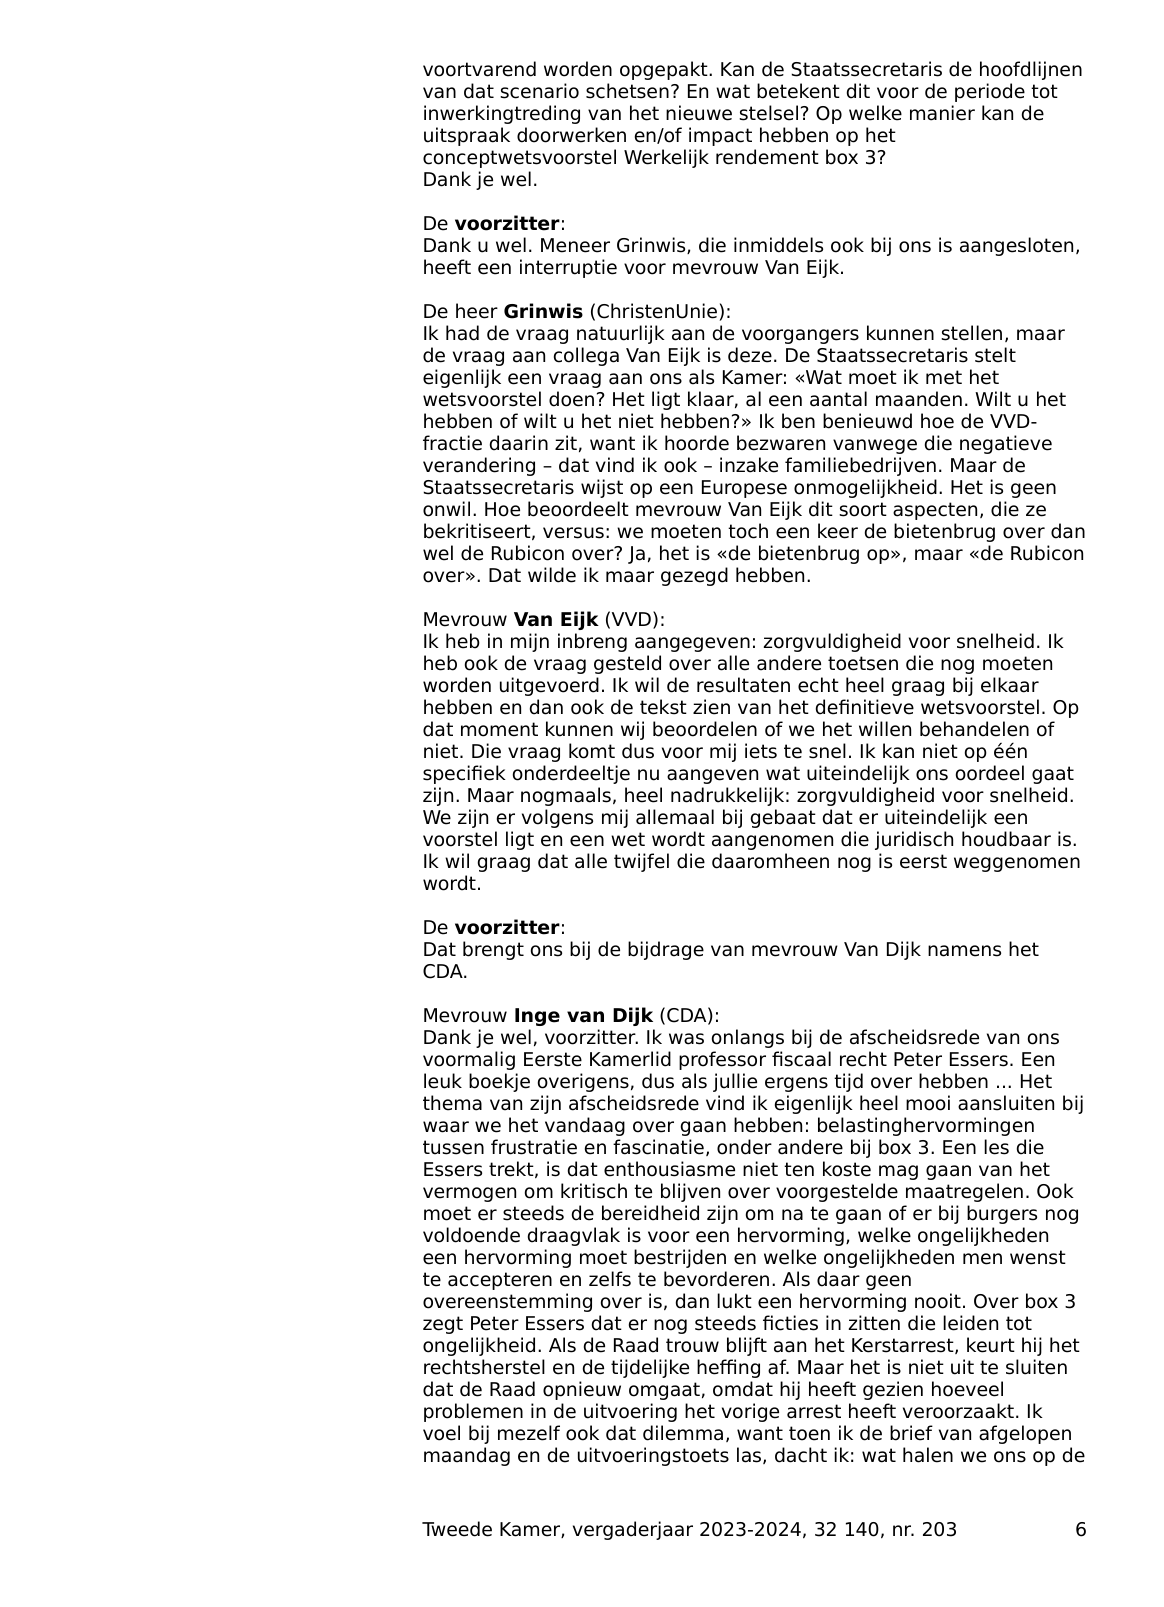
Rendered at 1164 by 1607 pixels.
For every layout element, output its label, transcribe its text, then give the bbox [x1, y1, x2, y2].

text voortvarend worden opgepakt. Kan de Staatssecretaris de hoofdlijnen van dat scenario schetsen? En wat betekent dit voor de periode tot inwerkingtreding van het nieuwe stelsel? Op welke manier kan de uitspraak doorwerken en/of impact hebben op het conceptwetsvoorstel Werkelijk rendement box 3? [422, 59, 1087, 169]
text Dank je wel, voorzitter. Ik was onlangs bij de afscheidsrede van ons voormalig Eerste Kamerlid professor fiscaal recht Peter Essers. Een leuk boekje overigens, dus als jullie ergens tijd over hebben ... Het thema van zijn afscheidsrede vind ik eigenlijk heel mooi aansluiten bij waar we het vandaag over gaan hebben: belastinghervormingen tussen frustratie en fascinatie, onder andere bij box 3. Een les die Essers trekt, is dat enthousiasme niet ten koste mag gaan van het vermogen om kritisch te blijven over voorgestelde maatregelen. Ook moet er steeds de bereidheid zijn om na te gaan of er bij burgers nog voldoende draagvlak is voor een hervorming, welke ongelijkheden een hervorming moet bestrijden en welke ongelijkheden men wenst te accepteren en zelfs te bevorderen. Als daar geen overeenstemming over is, dan lukt een hervorming nooit. Over box 3 zegt Peter Essers dat er nog steeds ficties in zitten die leiden tot ongelijkheid. Als de Raad trouw blijft aan het Kerstarrest, keurt hij het rechtsherstel en de tijdelijke heffing af. Maar het is niet uit te sluiten dat de Raad opnieuw omgaat, omdat hij heeft gezien hoeveel problemen in de uitvoering het vorige arrest heeft veroorzaakt. Ik voel bij mezelf ook dat dilemma, want toen ik de brief van afgelopen maandag en de uitvoeringstoets las, dacht ik: wat halen we ons op de [422, 1027, 1087, 1467]
text De voorzitter: [422, 213, 1087, 235]
text Mevrouw Van Eijk (VVD): [422, 609, 1087, 631]
text De voorzitter: [422, 917, 1087, 939]
text De heer Grinwis (ChristenUnie): [422, 301, 1087, 323]
text Mevrouw Inge van Dijk (CDA): [422, 1005, 1087, 1027]
text Dat brengt ons bij de bijdrage van mevrouw Van Dijk namens het CDA. [422, 939, 1087, 983]
text Ik heb in mijn inbreng aangegeven: zorgvuldigheid voor snelheid. Ik heb ook de vraag gesteld over alle andere toetsen die nog moeten worden uitgevoerd. Ik wil de resultaten echt heel graag bij elkaar hebben en dan ook de tekst zien van het definitieve wetsvoorstel. Op dat moment kunnen wij beoordelen of we het willen behandelen of niet. Die vraag komt dus voor mij iets te snel. Ik kan niet op één specifiek onderdeeltje nu aangeven wat uiteindelijk ons oordeel gaat zijn. Maar nogmaals, heel nadrukkelijk: zorgvuldigheid voor snelheid. We zijn er volgens mij allemaal bij gebaat dat er uiteindelijk een voorstel ligt en een wet wordt aangenomen die juridisch houdbaar is. Ik wil graag dat alle twijfel die daaromheen nog is eerst weggenomen wordt. [422, 631, 1087, 895]
text Dank u wel. Meneer Grinwis, die inmiddels ook bij ons is aangesloten, heeft een interruptie voor mevrouw Van Eijk. [422, 235, 1087, 279]
text Ik had de vraag natuurlijk aan de voorgangers kunnen stellen, maar de vraag aan collega Van Eijk is deze. De Staatssecretaris stelt eigenlijk een vraag aan ons als Kamer: «Wat moet ik met het wetsvoorstel doen? Het ligt klaar, al een aantal maanden. Wilt u het hebben of wilt u het niet hebben?» Ik ben benieuwd hoe de VVD-fractie daarin zit, want ik hoorde bezwaren vanwege die negatieve verandering – dat vind ik ook – inzake familiebedrijven. Maar de Staatssecretaris wijst op een Europese onmogelijkheid. Het is geen onwil. Hoe beoordeelt mevrouw Van Eijk dit soort aspecten, die ze bekritiseert, versus: we moeten toch een keer de bietenbrug over dan wel de Rubicon over? Ja, het is «de bietenbrug op», maar «de Rubicon over». Dat wilde ik maar gezegd hebben. [422, 323, 1087, 587]
text Dank je wel. [422, 169, 1087, 191]
